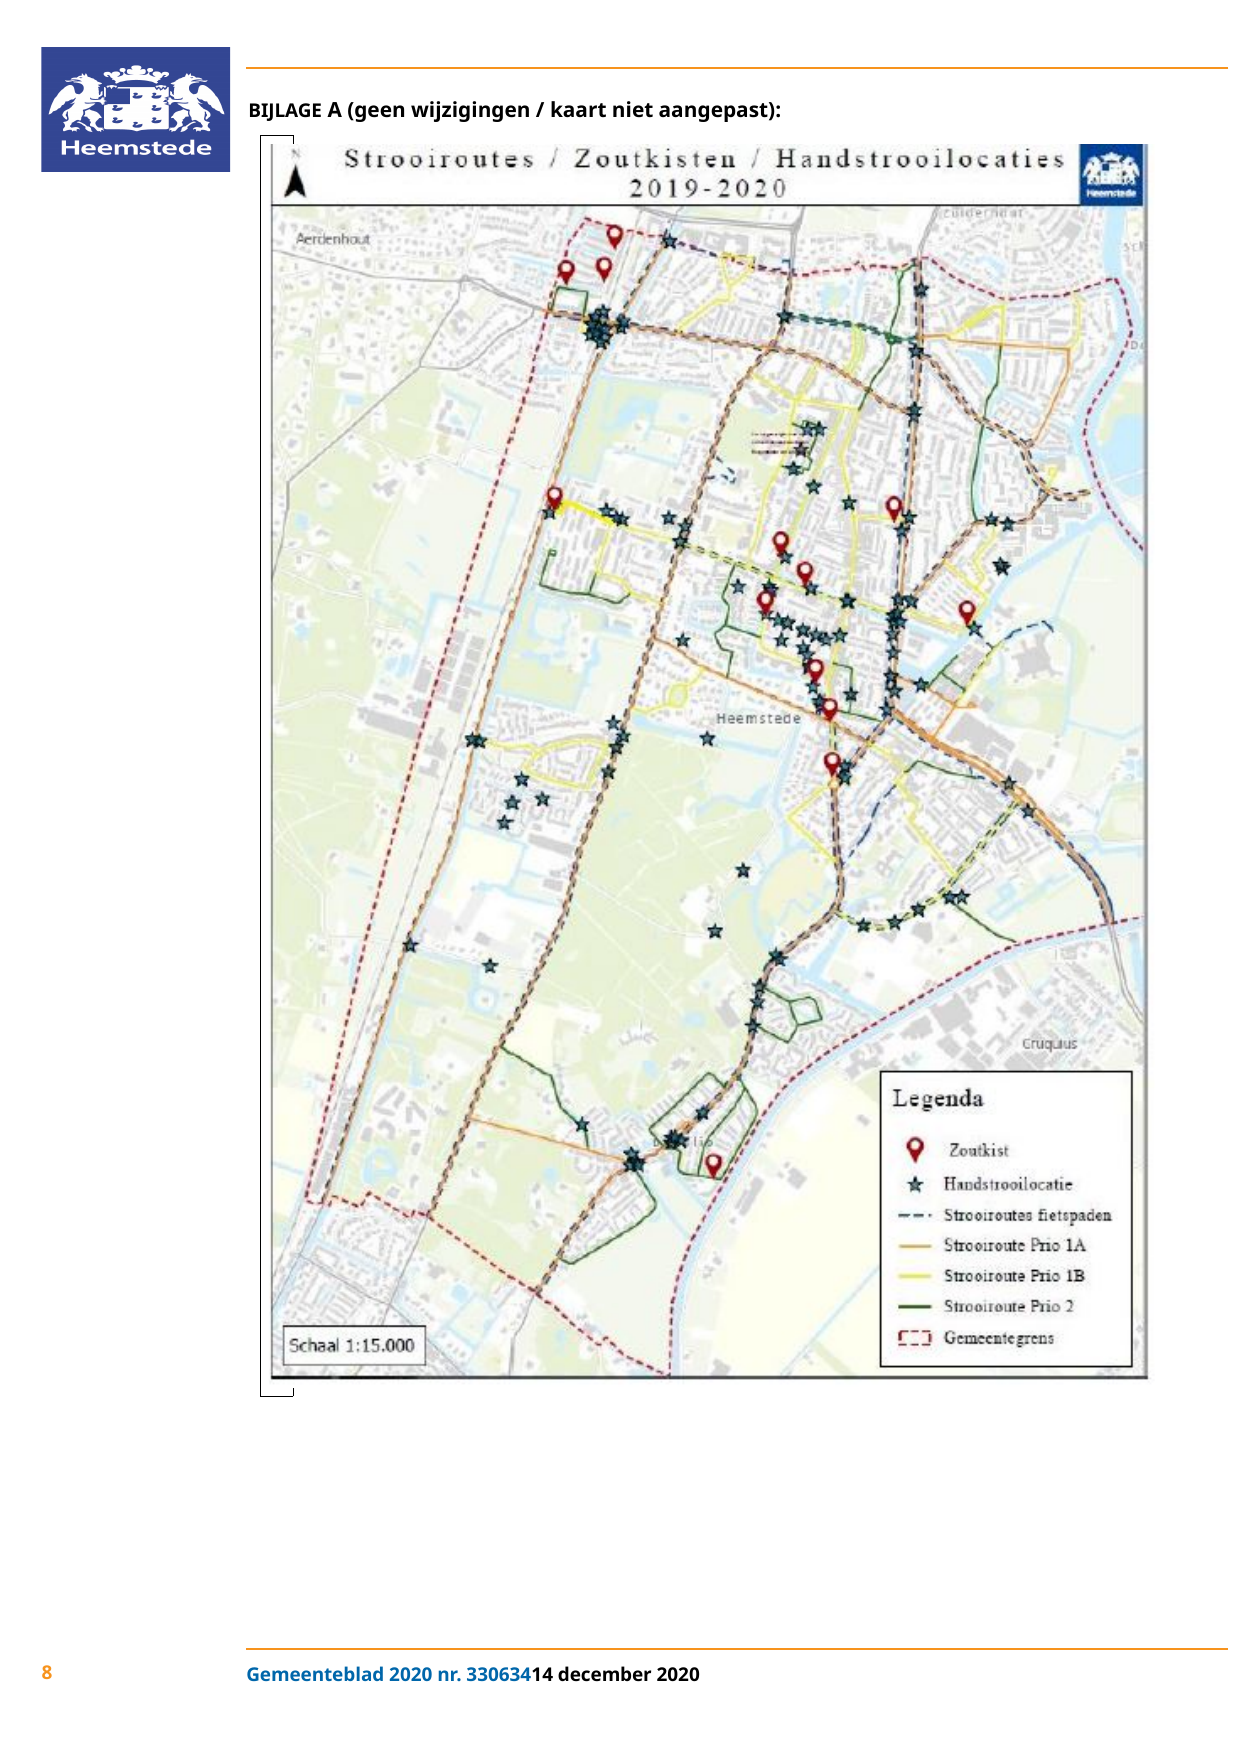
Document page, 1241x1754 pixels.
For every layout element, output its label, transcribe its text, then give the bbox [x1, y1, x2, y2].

picture [41, 47, 231, 172]
text BIJLAGE A (geen wijzigingen / kaart niet aangepast): [248, 95, 1152, 123]
picture [268, 144, 1155, 1388]
